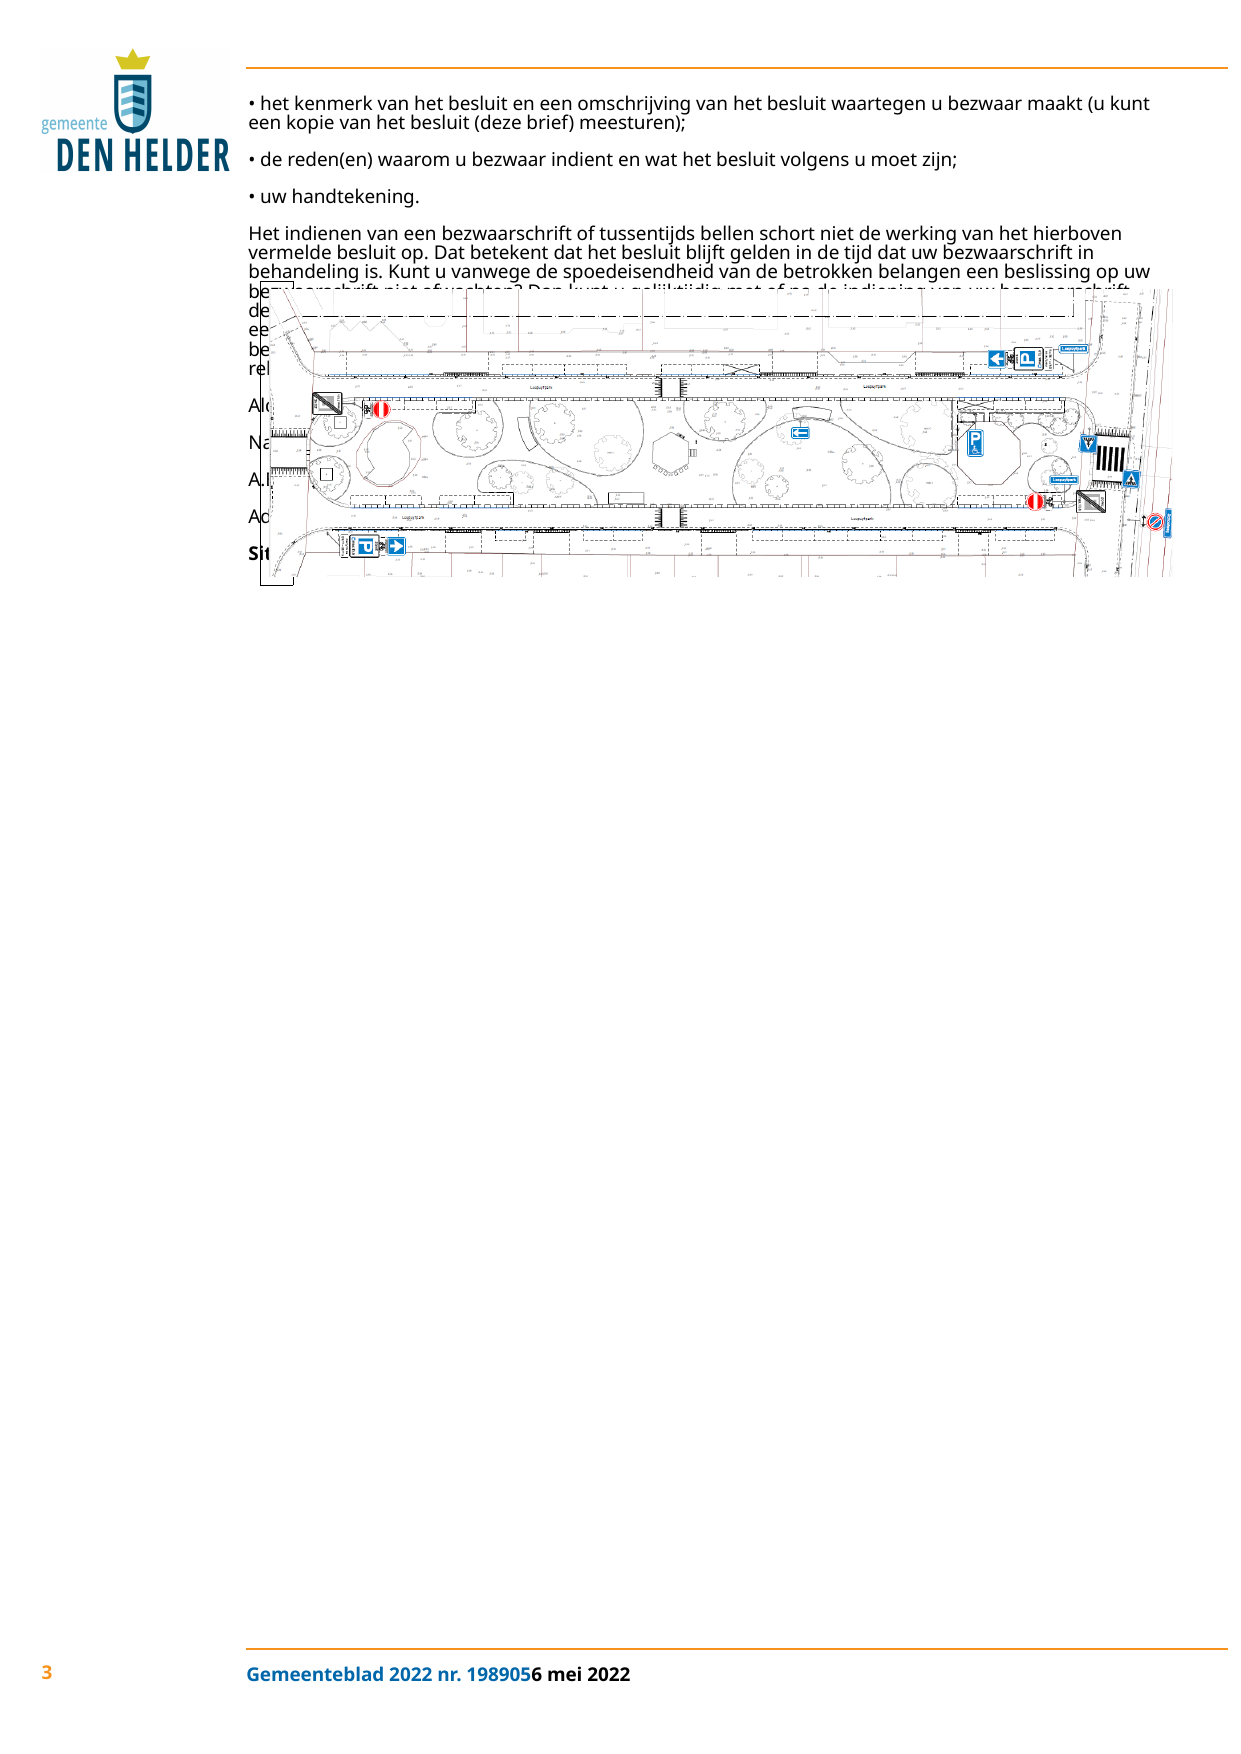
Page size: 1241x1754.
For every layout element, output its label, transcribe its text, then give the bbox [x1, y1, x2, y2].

picture [41, 47, 231, 172]
picture [220, 160, 224, 172]
picture [268, 289, 1173, 577]
picture [63, 144, 68, 165]
picture [130, 157, 135, 172]
text Het indienen van een bezwaarschrift of tussentijds bellen schort niet de werking van het hierboven vermelde besluit op. Dat betekent dat het besluit blijft gelden in de tijd dat uw bezwaarschrift in behandeling is. Kunt u vanwege de spoedeisendheid van de betrokken belangen een beslissing op uw bezwaarschrift niet afwachten? Dan kunt u gelijktijdig met of na de indiening van uw bezwaarschrift de Voorzieningenrechter van de Rechtbank Noord-Holland, Postbus 1621, 2003 BR Haarlem, vragen een voorlopige voorziening te treffen om de werking van het besluit voor de duur van uw bezwaarschriftprocedure te schorsen. Houdt u er rekening mee dat de rechtbank hiervoor kosten in rekening brengt. Zie ook: www.rechtspraak.nl. [248, 225, 1152, 379]
picture [182, 144, 187, 165]
text • uw handtekening. [248, 188, 1152, 207]
text • het kenmerk van het besluit en een omschrijving van het besluit waartegen u bezwaar maakt (u kunt een kopie van het besluit (deze brief) meesturen); [248, 95, 1152, 133]
text • de reden(en) waarom u bezwaar indient en wat het besluit volgens u moet zijn; [248, 151, 1152, 170]
picture [100, 154, 106, 172]
